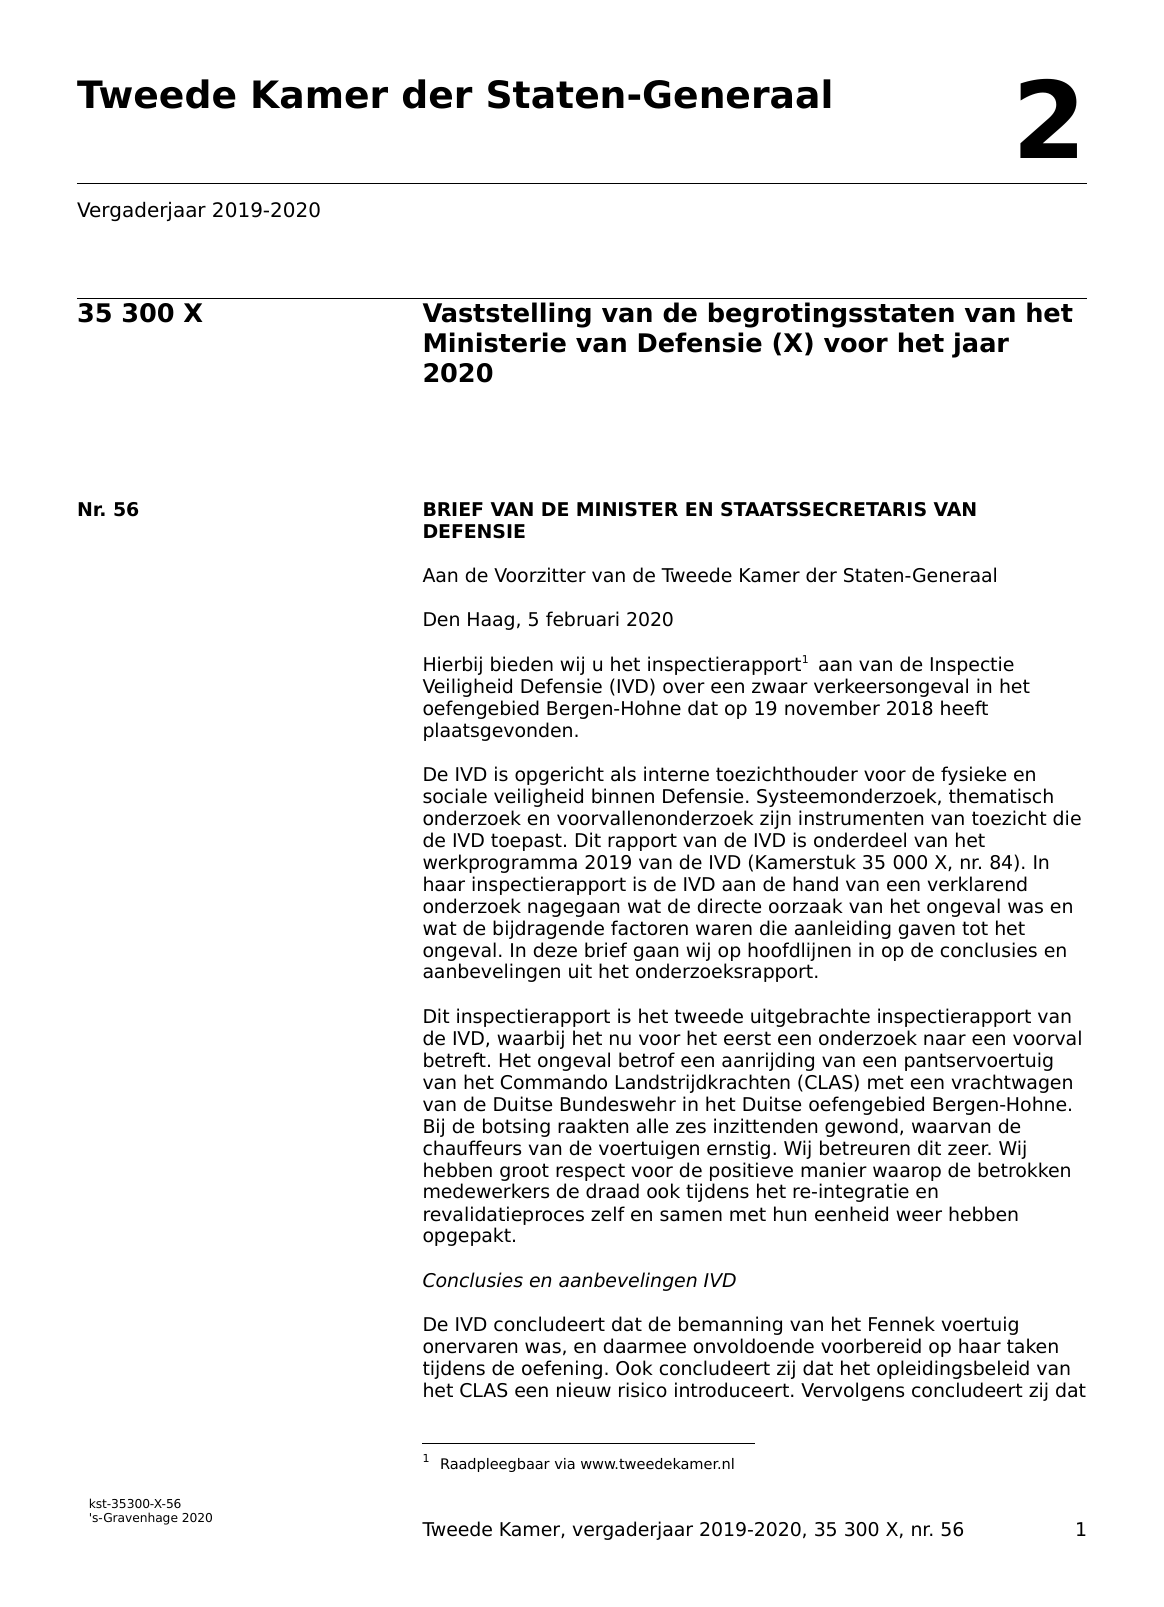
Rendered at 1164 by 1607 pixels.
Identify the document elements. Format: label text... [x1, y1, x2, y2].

subtitle 35 300 X Vaststelling van de begrotingsstaten van het Ministerie van Defensie (X) voor het jaar 2020 [77, 299, 1087, 388]
text De IVD is opgericht als interne toezichthouder voor de fysieke en sociale veiligheid binnen Defensie. Systeemonderzoek, thematisch onderzoek en voorvallenonderzoek zijn instrumenten van toezicht die de IVD toepast. Dit rapport van de IVD is onderdeel van het werkprogramma 2019 van de IVD (Kamerstuk 35 000 X, nr. 84). In haar inspectierapport is de IVD aan de hand van een verklarend onderzoek nagegaan wat de directe oorzaak van het ongeval was en wat de bijdragende factoren waren die aanleiding gaven tot het ongeval. In deze brief gaan wij op hoofdlijnen in op de conclusies en aanbevelingen uit het onderzoeksrapport. [422, 764, 1087, 983]
subtitle Nr. 56 BRIEF VAN DE MINISTER EN STAATSSECRETARIS VAN DEFENSIE [77, 499, 1087, 543]
table_header 2 [886, 59, 1087, 183]
text De IVD concludeert dat de bemanning van het Fennek voertuig onervaren was, en daarmee onvoldoende voorbereid op haar taken tijdens de oefening. Ook concludeert zij dat het opleidingsbeleid van het CLAS een nieuw risico introduceert. Vervolgens concludeert zij dat [422, 1314, 1087, 1402]
text Hierbij bieden wij u het inspectierapport aan van de Inspectie Veiligheid Defensie (IVD) over een zwaar verkeersongeval in het oefengebied Bergen-Hohne dat op 19 november 2018 heeft plaatsgevonden. [422, 653, 1087, 741]
text Raadpleegbaar via www.tweedekamer.nl [422, 1452, 1087, 1474]
text kst-35300-X-56 [88, 1497, 323, 1511]
text Dit inspectierapport is het tweede uitgebrachte inspectierapport van de IVD, waarbij het nu voor het eerst een onderzoek naar een voorval betreft. Het ongeval betrof een aanrijding van een pantservoertuig van het Commando Landstrijdkrachten (CLAS) met een vrachtwagen van de Duitse Bundeswehr in het Duitse oefengebied Bergen-Hohne. Bij de botsing raakten alle zes inzittenden gewond, waarvan de chauffeurs van de voertuigen ernstig. Wij betreuren dit zeer. Wij hebben groot respect voor de positieve manier waarop de betrokken medewerkers de draad ook tijdens het re-integratie en revalidatieproces zelf en samen met hun eenheid weer hebben opgepakt. [422, 1006, 1087, 1247]
text Den Haag, 5 februari 2020 [422, 609, 1087, 631]
table_cell Vergaderjaar 2019-2020 [77, 184, 1087, 298]
text Aan de Voorzitter van de Tweede Kamer der Staten-Generaal [422, 565, 1087, 587]
subtitle Conclusies en aanbevelingen IVD [422, 1269, 1087, 1292]
text 's-Gravenhage 2020 [88, 1511, 323, 1525]
table_header Tweede Kamer der Staten-Generaal [77, 59, 886, 183]
